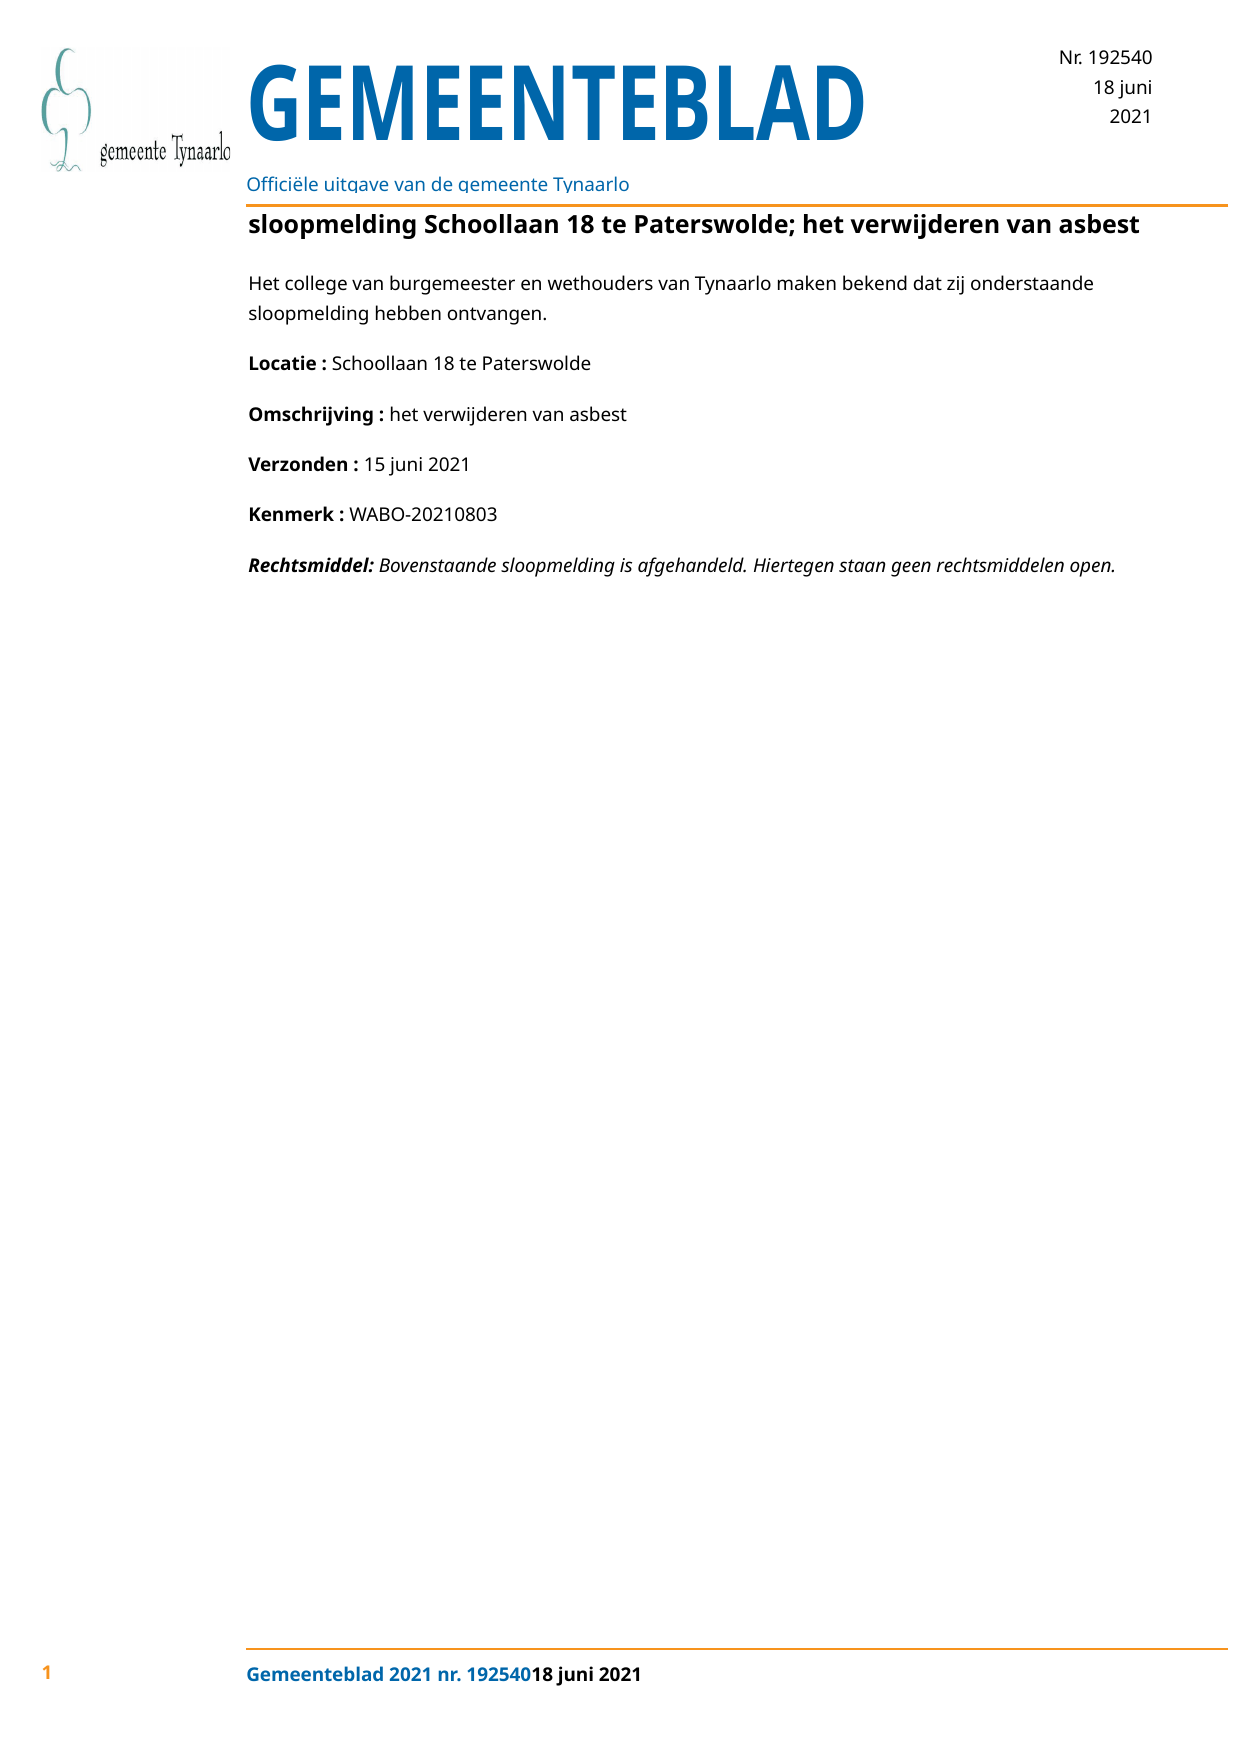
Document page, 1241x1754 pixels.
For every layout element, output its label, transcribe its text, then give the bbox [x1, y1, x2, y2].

text Verzonden : 15 juni 2021 [248, 451, 1152, 477]
text Locatie : Schoollaan 18 te Paterswolde [248, 350, 1152, 376]
text Omschrijving : het verwijderen van asbest [248, 401, 1152, 426]
picture [41, 47, 231, 172]
text sloopmelding Schoollaan 18 te Paterswolde; het verwijderen van asbest [248, 207, 1152, 241]
text Het college van burgemeester en wethouders van Tynaarlo maken bekend dat zij onderstaande sloopmelding hebben ontvangen. [248, 270, 1152, 326]
text Rechtsmiddel: Bovenstaande sloopmelding is afgehandeld. Hiertegen staan geen rechtsmiddelen open. [248, 552, 1152, 578]
text Kenmerk : WABO-20210803 [248, 502, 1152, 527]
